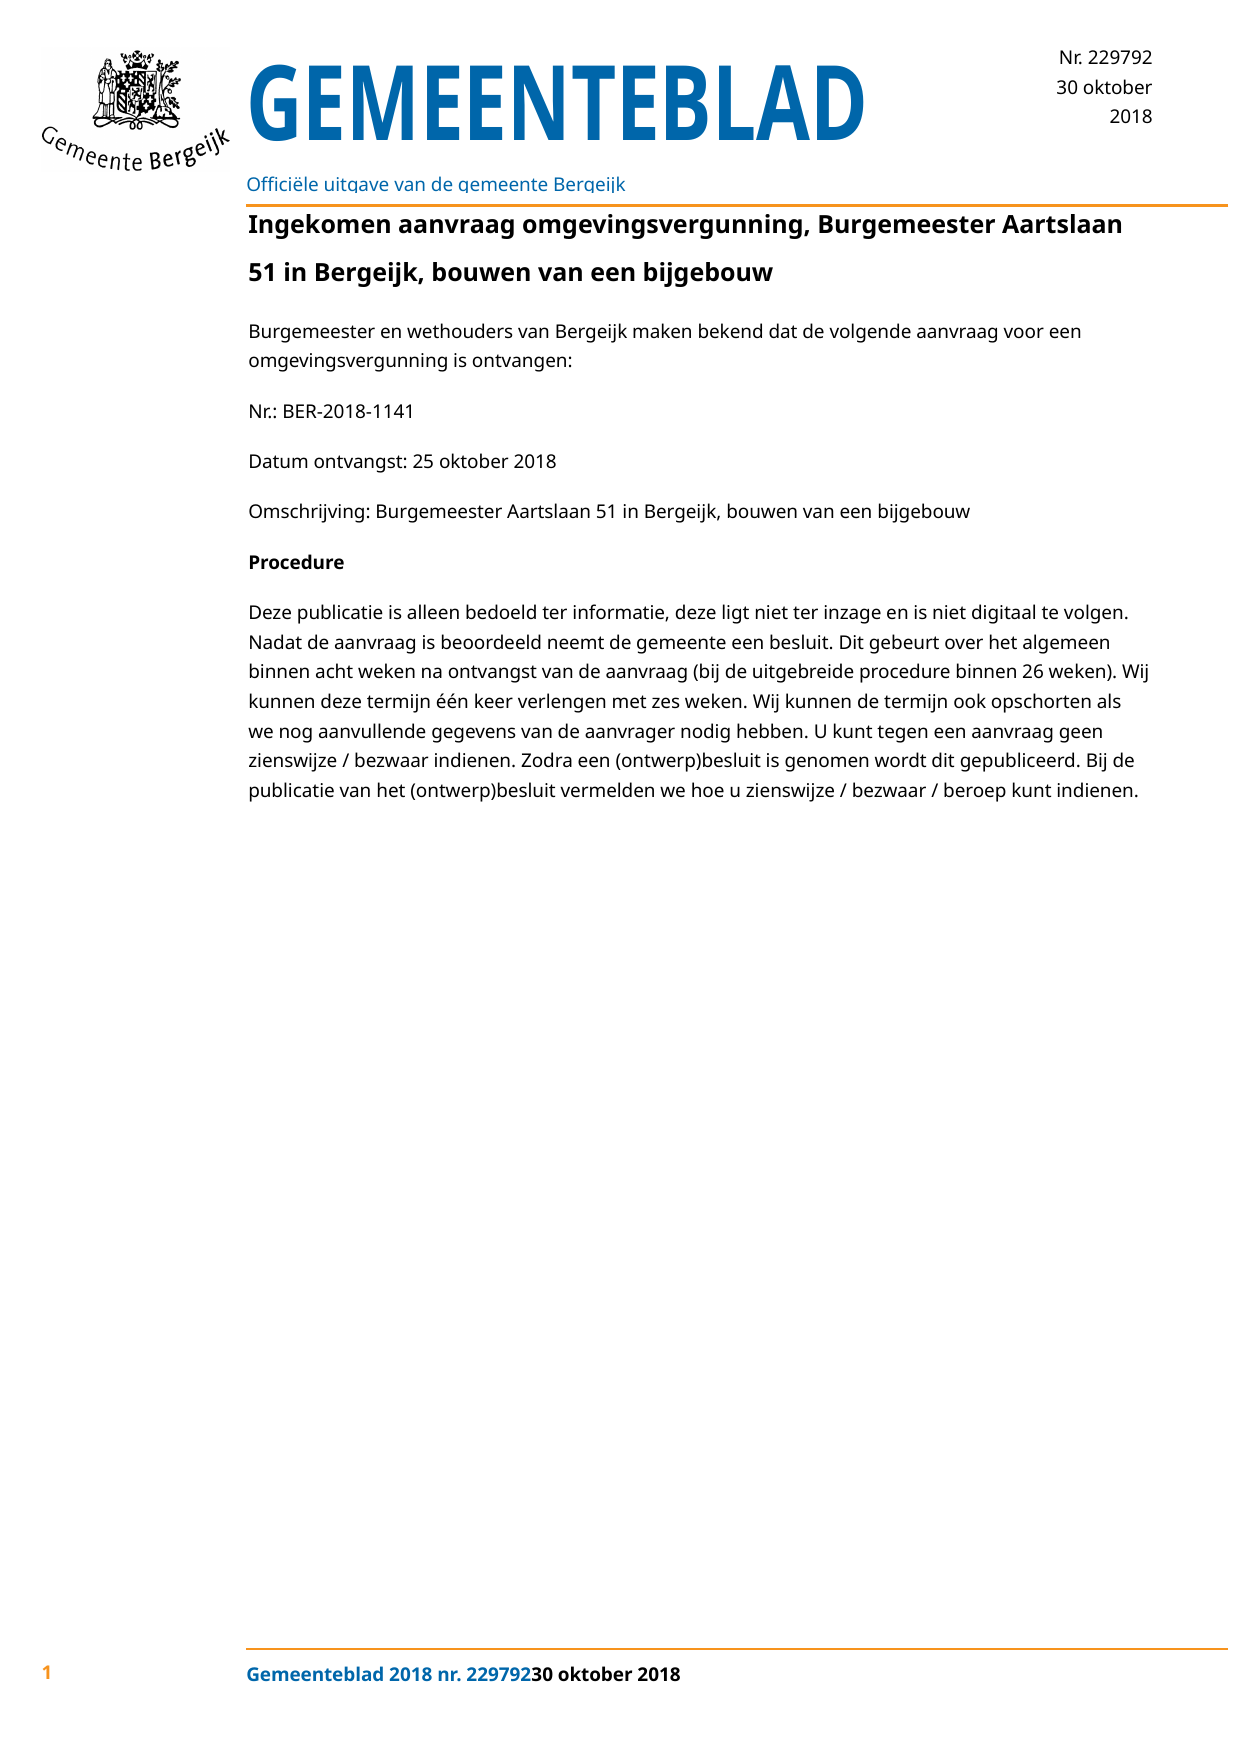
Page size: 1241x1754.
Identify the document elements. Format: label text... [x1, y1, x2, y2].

picture [41, 47, 231, 172]
text Procedure [248, 549, 1152, 575]
text Omschrijving: Burgemeester Aartslaan 51 in Bergeijk, bouwen van een bijgebouw [248, 499, 1152, 524]
text Deze publicatie is alleen bedoeld ter informatie, deze ligt niet ter inzage en is niet digitaal te volgen. Nadat de aanvraag is beoordeeld neemt de gemeente een besluit. Dit gebeurt over het algemeen binnen acht weken na ontvangst van de aanvraag (bij de uitgebreide procedure binnen 26 weken). Wij kunnen deze termijn één keer verlengen met zes weken. Wij kunnen de termijn ook opschorten als we nog aanvullende gegevens van de aanvrager nodig hebben. U kunt tegen een aanvraag geen zienswijze / bezwaar indienen. Zodra een (ontwerp)besluit is genomen wordt dit gepubliceerd. Bij de publicatie van het (ontwerp)besluit vermelden we hoe u zienswijze / bezwaar / beroep kunt indienen. [248, 599, 1152, 803]
text Datum ontvangst: 25 oktober 2018 [248, 448, 1152, 474]
text Ingekomen aanvraag omgevingsvergunning, Burgemeester Aartslaan 51 in Bergeijk, bouwen van een bijgebouw [248, 207, 1152, 288]
text Nr.: BER-2018-1141 [248, 398, 1152, 424]
text Burgemeester en wethouders van Bergeijk maken bekend dat de volgende aanvraag voor een omgevingsvergunning is ontvangen: [248, 318, 1152, 373]
